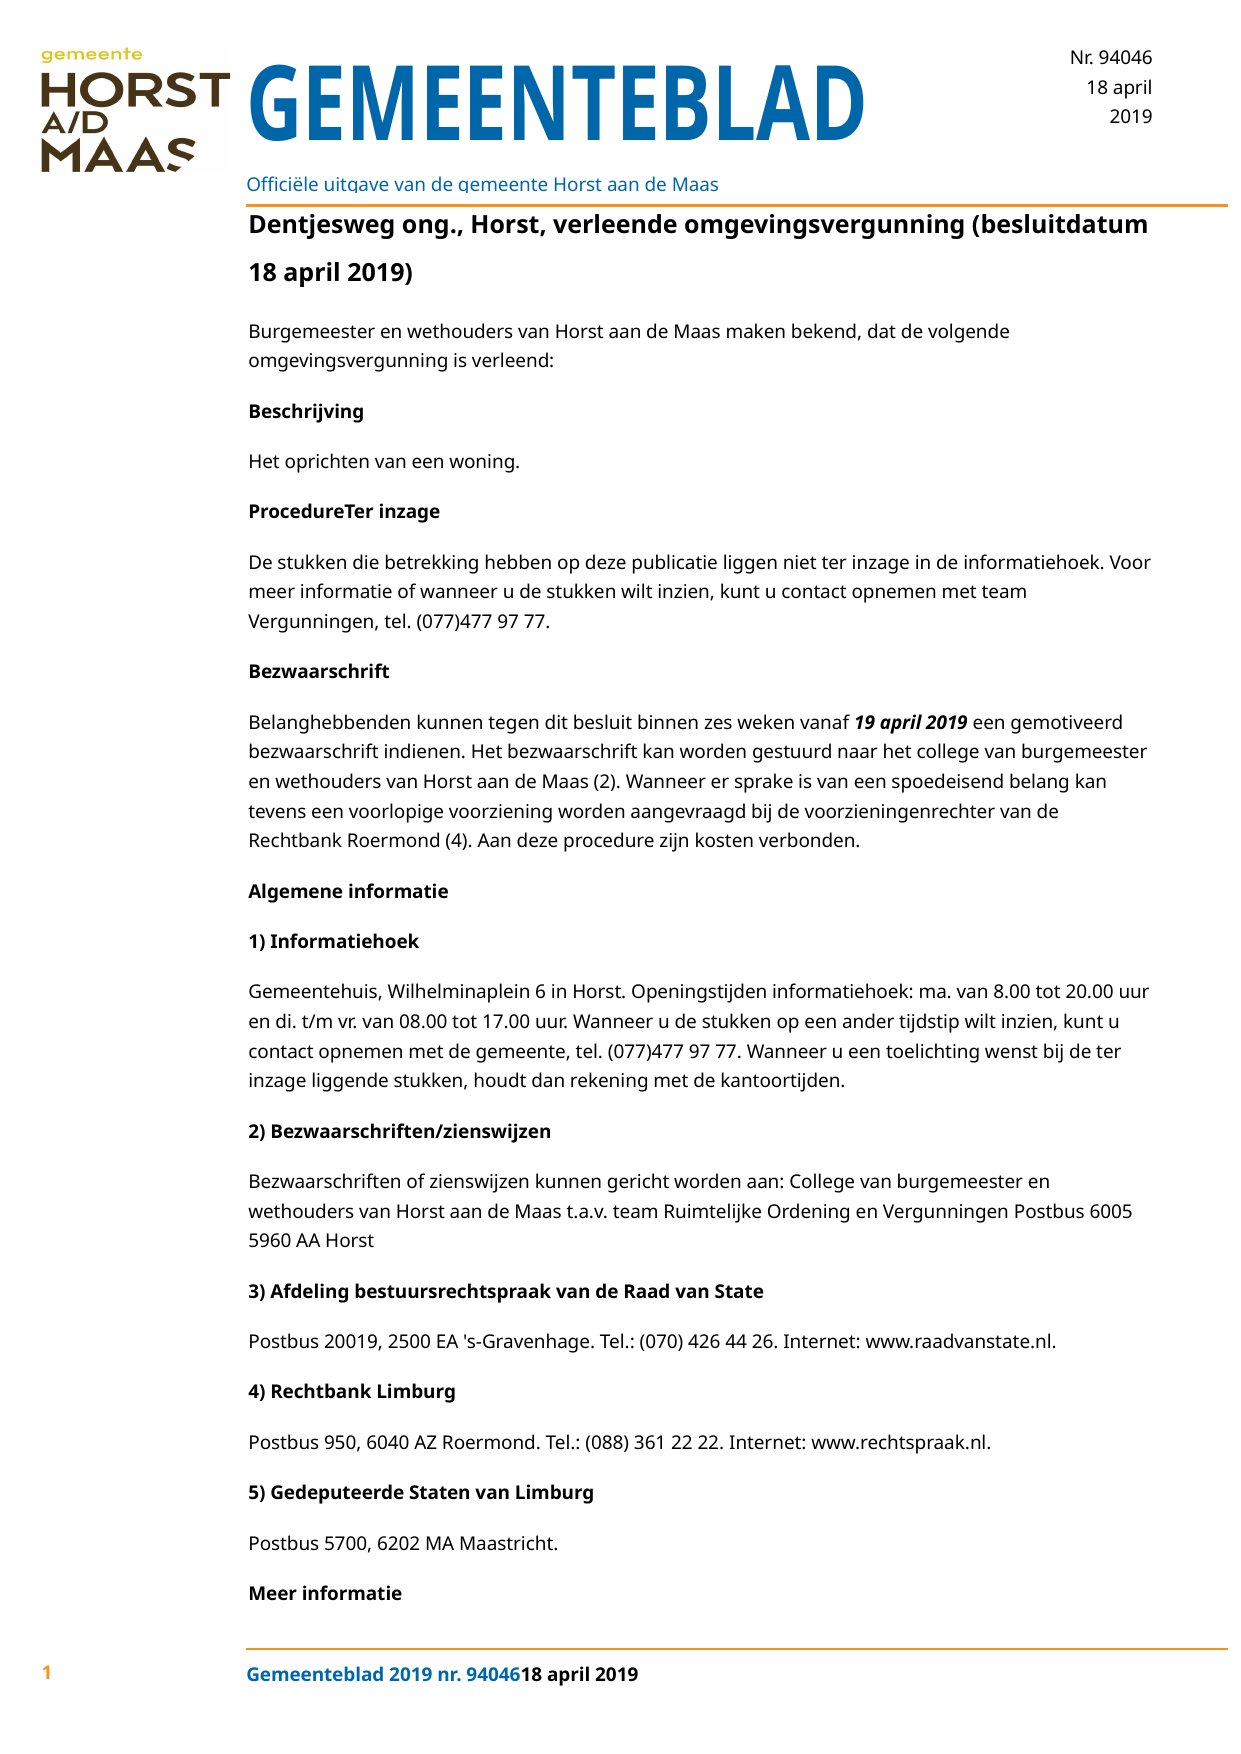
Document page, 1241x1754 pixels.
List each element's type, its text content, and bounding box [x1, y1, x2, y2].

text Belanghebbenden kunnen tegen dit besluit binnen zes weken vanaf 19 april 2019 een gemotiveerd bezwaarschrift indienen. Het bezwaarschrift kan worden gestuurd naar het college van burgemeester en wethouders van Horst aan de Maas (2). Wanneer er sprake is van een spoedeisend belang kan tevens een voorlopige voorziening worden aangevraagd bij de voorzieningenrechter van de Rechtbank Roermond (4). Aan deze procedure zijn kosten verbonden. [248, 709, 1152, 853]
text De stukken die betrekking hebben op deze publicatie liggen niet ter inzage in de informatiehoek. Voor meer informatie of wanneer u de stukken wilt inzien, kunt u contact opnemen met team Vergunningen, tel. (077)477 97 77. [248, 549, 1152, 634]
text Het oprichten van een woning. [248, 448, 1152, 474]
text Postbus 950, 6040 AZ Roermond. Tel.: (088) 361 22 22. Internet: www.rechtspraak.nl. [248, 1429, 1152, 1455]
text Burgemeester en wethouders van Horst aan de Maas maken bekend, dat de volgende omgevingsvergunning is verleend: [248, 318, 1152, 373]
text Beschrijving [248, 398, 1152, 424]
text Bezwaarschriften of zienswijzen kunnen gericht worden aan: College van burgemeester en wethouders van Horst aan de Maas t.a.v. team Ruimtelijke Ordening en Vergunningen Postbus 6005 5960 AA Horst [248, 1168, 1152, 1253]
text 4) Rechtbank Limburg [248, 1379, 1152, 1404]
text 3) Afdeling bestuursrechtspraak van de Raad van State [248, 1278, 1152, 1304]
text Bezwaarschrift [248, 659, 1152, 684]
text Meer informatie [248, 1580, 1152, 1606]
text 1) Informatiehoek [248, 928, 1152, 954]
text Gemeentehuis, Wilhelminaplein 6 in Horst. Openingstijden informatiehoek: ma. van 8.00 tot 20.00 uur en di. t/m vr. van 08.00 tot 17.00 uur. Wanneer u de stukken op een ander tijdstip wilt inzien, kunt u contact opnemen met de gemeente, tel. (077)477 97 77. Wanneer u een toelichting wenst bij de ter inzage liggende stukken, houdt dan rekening met de kantoortijden. [248, 979, 1152, 1093]
text Dentjesweg ong., Horst, verleende omgevingsvergunning (besluitdatum 18 april 2019) [248, 207, 1152, 288]
text ProcedureTer inzage [248, 499, 1152, 524]
picture [41, 47, 231, 172]
text Algemene informatie [248, 878, 1152, 904]
text Postbus 20019, 2500 EA 's-Gravenhage. Tel.: (070) 426 44 26. Internet: www.raadvanstate.nl. [248, 1328, 1152, 1354]
text Postbus 5700, 6202 MA Maastricht. [248, 1530, 1152, 1556]
text 5) Gedeputeerde Staten van Limburg [248, 1479, 1152, 1505]
text 2) Bezwaarschriften/zienswijzen [248, 1118, 1152, 1144]
